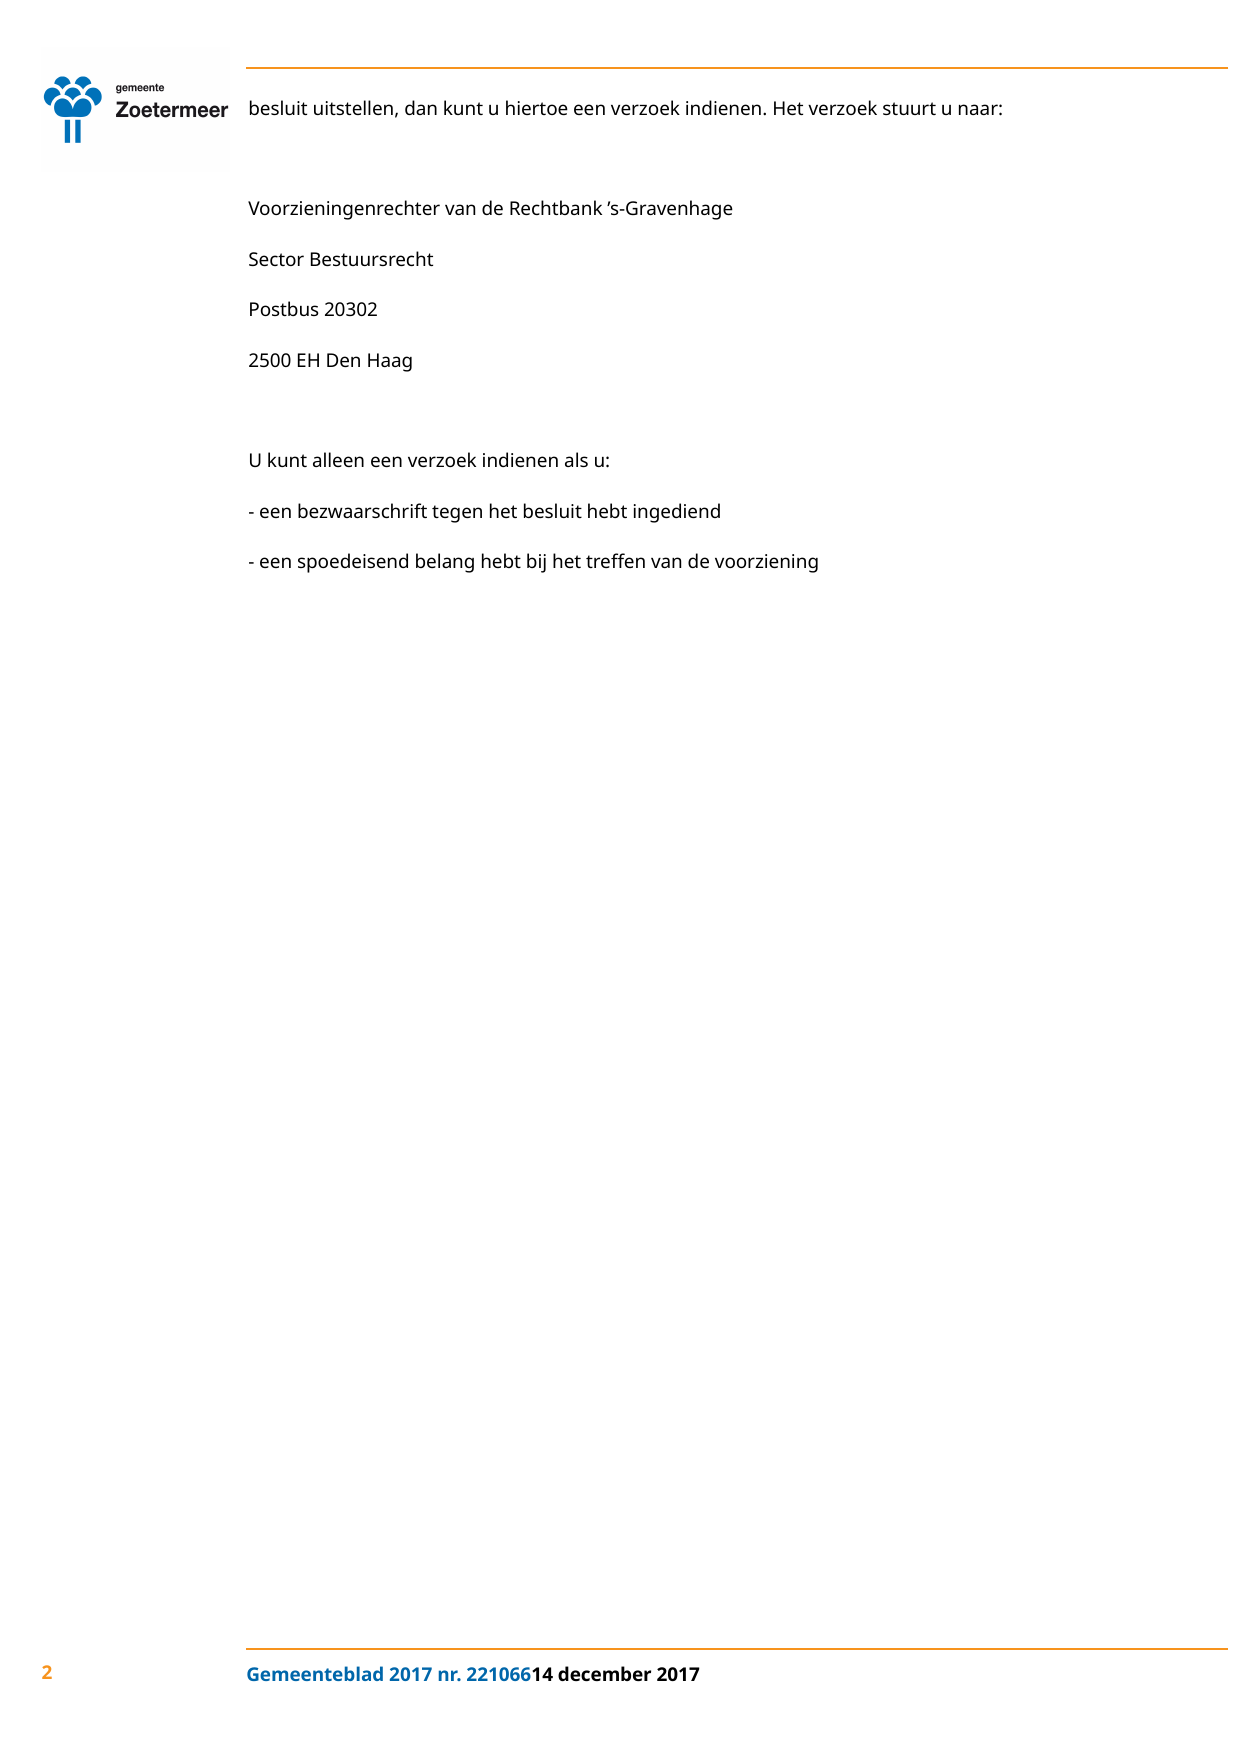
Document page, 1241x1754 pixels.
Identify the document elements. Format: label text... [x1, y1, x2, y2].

text besluit uitstellen, dan kunt u hiertoe een verzoek indienen. Het verzoek stuurt u naar: [248, 95, 1152, 121]
text 2500 EH Den Haag [248, 347, 1152, 373]
text - een spoedeisend belang hebt bij het treffen van de voorziening [248, 548, 1152, 574]
text Postbus 20302 [248, 296, 1152, 322]
picture [41, 47, 231, 172]
text Voorzieningenrechter van de Rechtbank ’s-Gravenhage [248, 196, 1152, 221]
text U kunt alleen een verzoek indienen als u: [248, 448, 1152, 473]
text - een bezwaarschrift tegen het besluit hebt ingediend [248, 498, 1152, 524]
text Sector Bestuursrecht [248, 246, 1152, 272]
